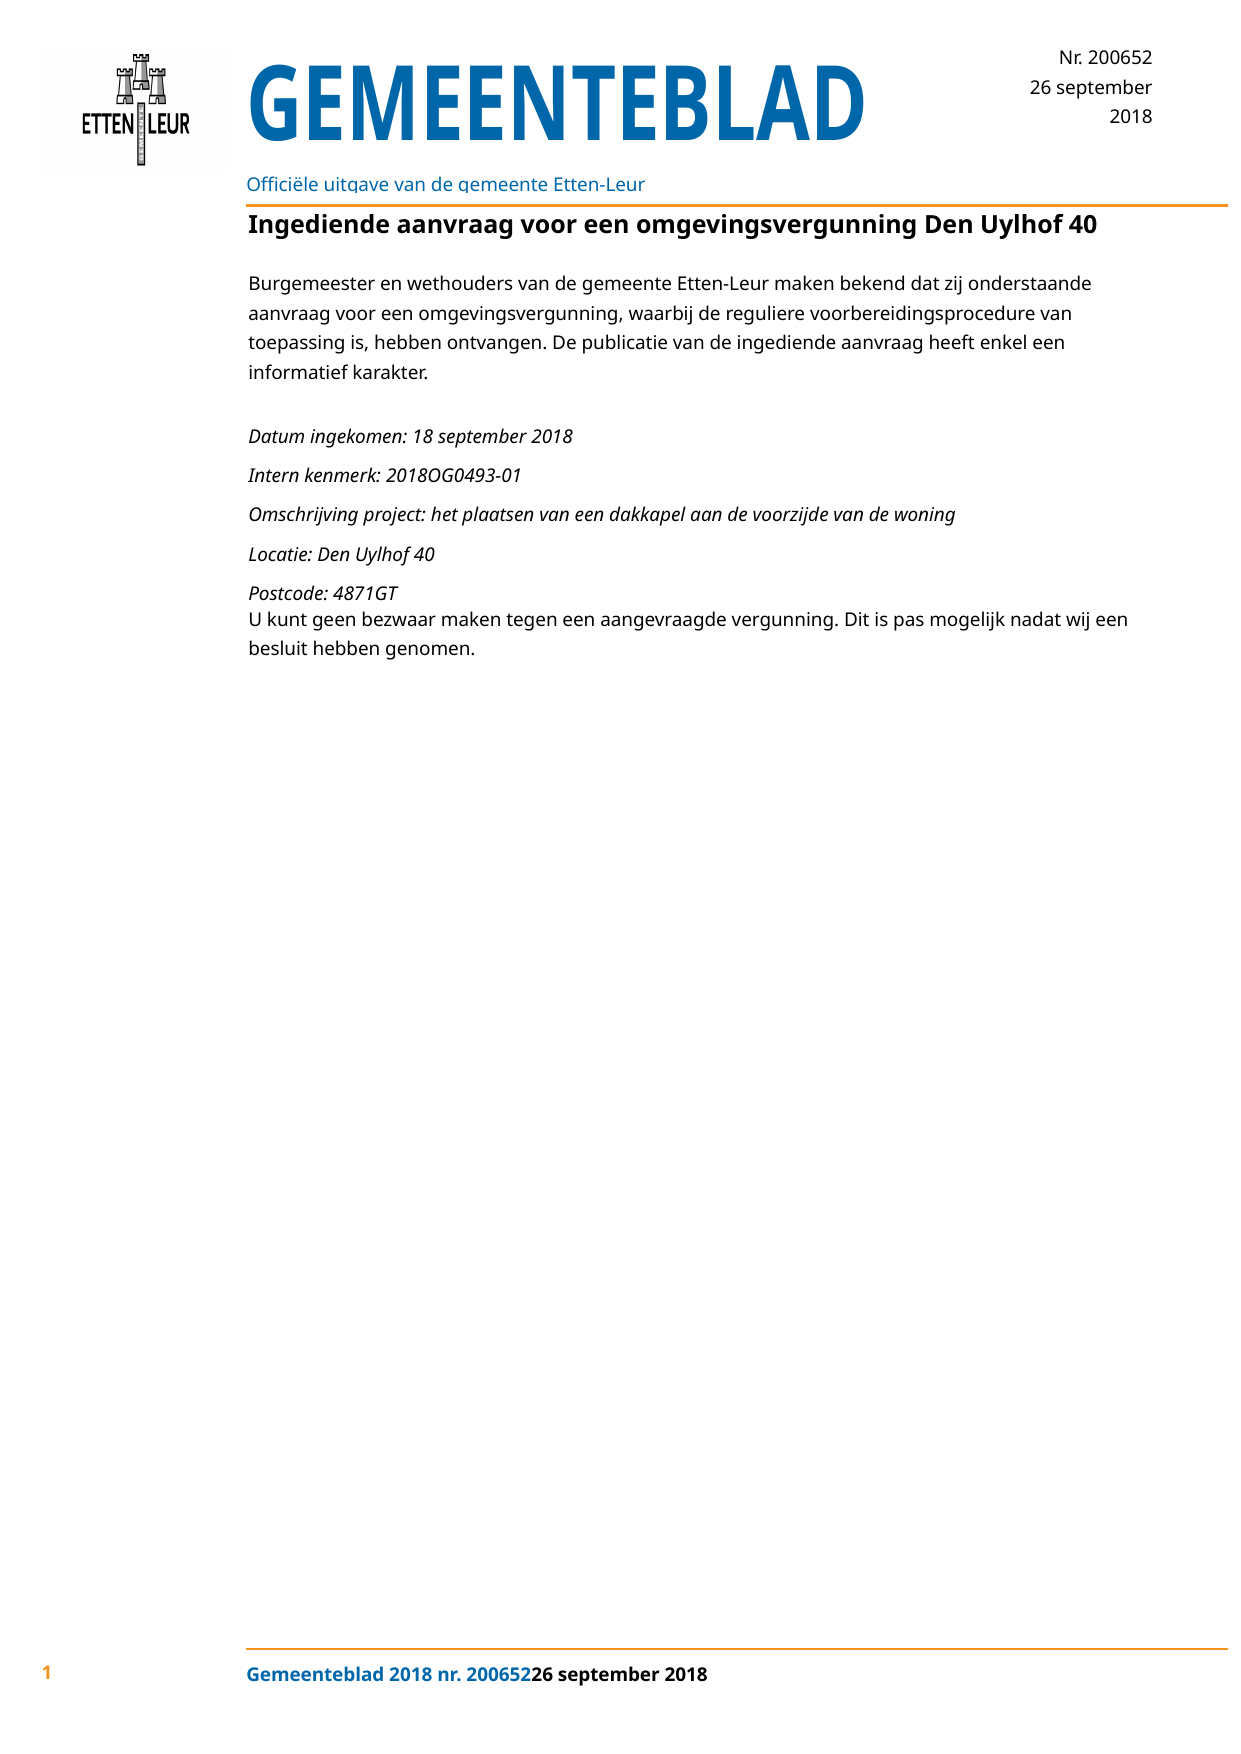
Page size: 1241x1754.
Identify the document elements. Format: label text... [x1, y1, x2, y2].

text Intern kenmerk: 2018OG0493-01 [248, 462, 1152, 488]
picture [41, 47, 231, 172]
text Ingediende aanvraag voor een omgevingsvergunning Den Uylhof 40 [248, 207, 1152, 241]
text U kunt geen bezwaar maken tegen een aangevraagde vergunning. Dit is pas mogelijk nadat wij een besluit hebben genomen. [248, 606, 1152, 661]
text Omschrijving project: het plaatsen van een dakkapel aan de voorzijde van de woning [248, 502, 1152, 527]
text Postcode: 4871GT [248, 580, 1152, 606]
text Datum ingekomen: 18 september 2018 [248, 423, 1152, 449]
text Burgemeester en wethouders van de gemeente Etten-Leur maken bekend dat zij onderstaande aanvraag voor een omgevingsvergunning, waarbij de reguliere voorbereidingsprocedure van toepassing is, hebben ontvangen. De publicatie van de ingediende aanvraag heeft enkel een informatief karakter. [248, 270, 1152, 385]
text Locatie: Den Uylhof 40 [248, 541, 1152, 567]
